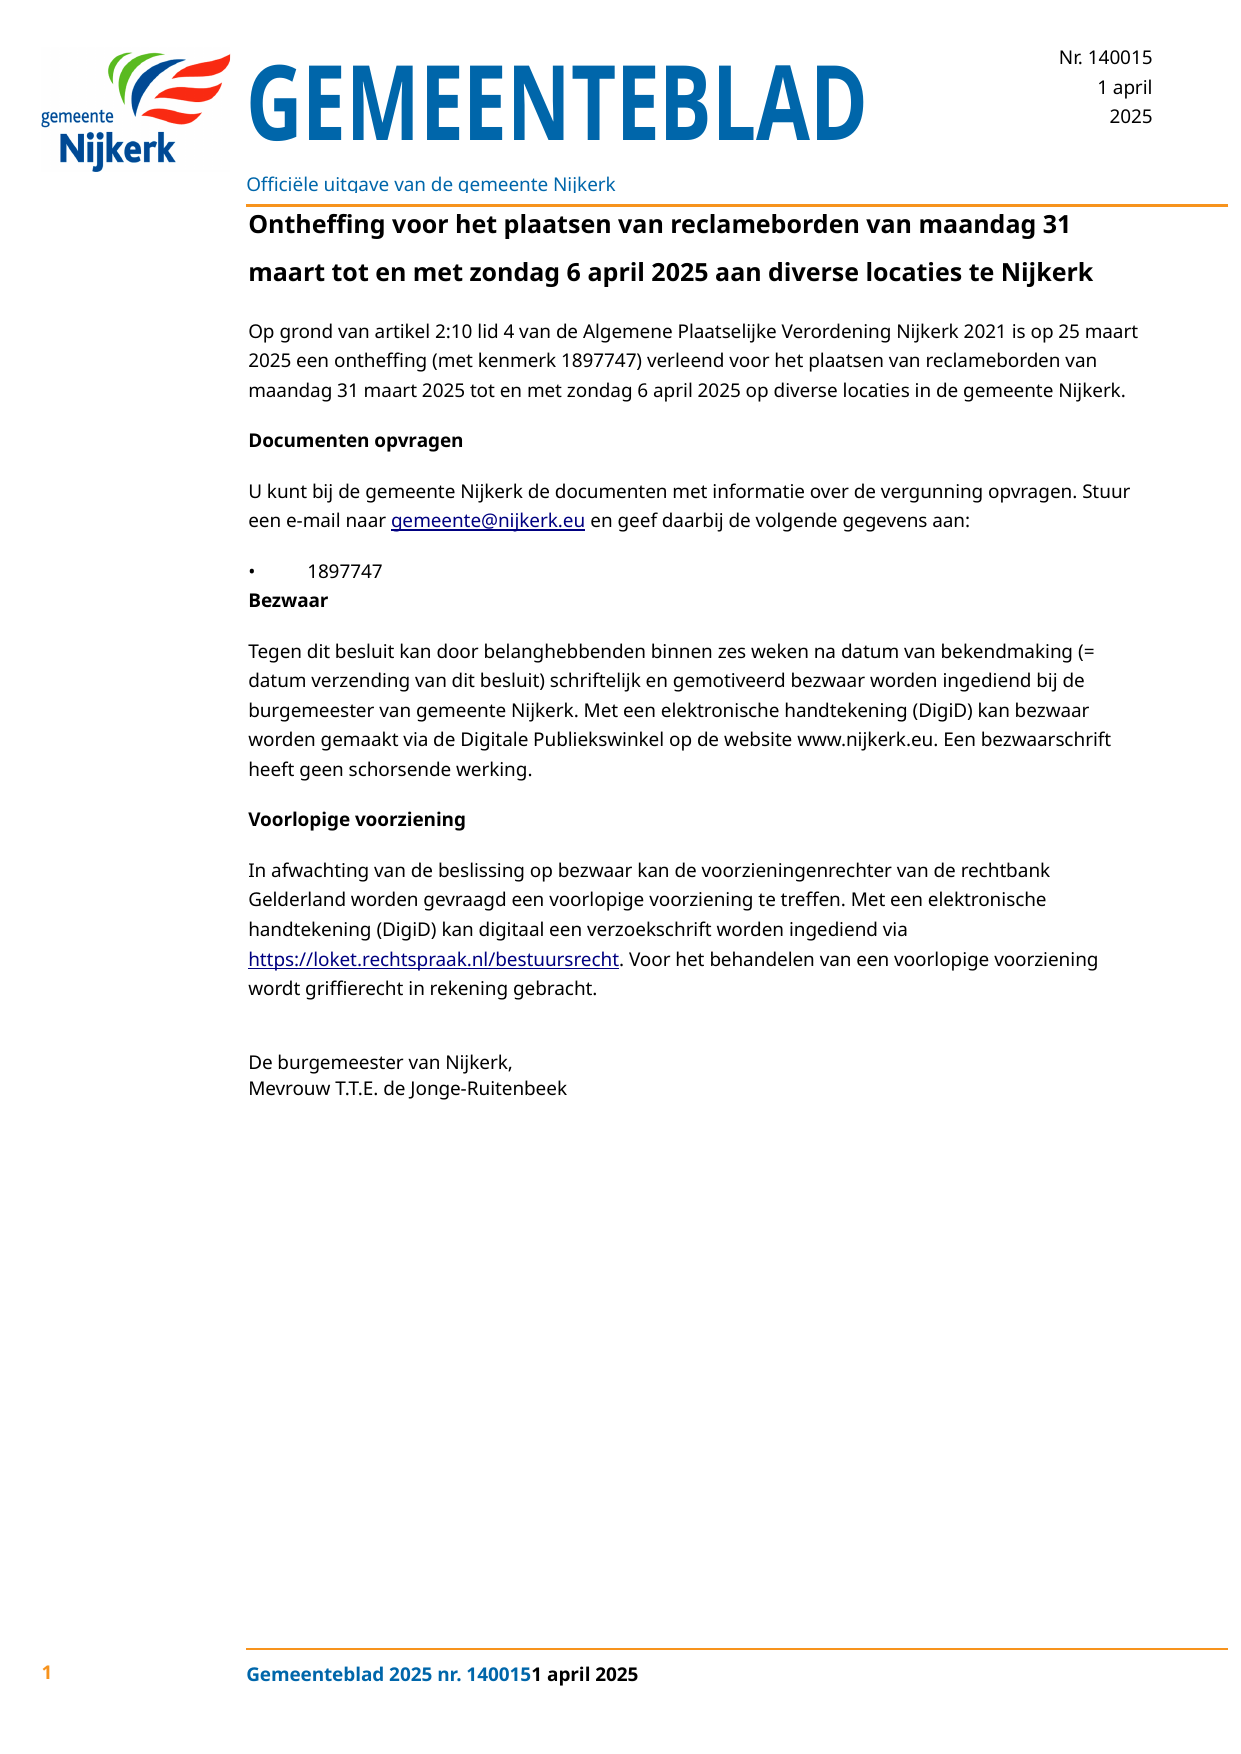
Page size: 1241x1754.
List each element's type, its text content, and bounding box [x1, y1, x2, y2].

text Documenten opvragen [248, 427, 1152, 453]
text Bezwaar [248, 587, 1152, 613]
text In afwachting van de beslissing op bezwaar kan de voorzieningenrechter van de rechtbank Gelderland worden gevraagd een voorlopige voorziening te treffen. Met een elektronische handtekening (DigiD) kan digitaal een verzoekschrift worden ingediend via https://loket.rechtspraak.nl/bestuursrecht. Voor het behandelen van een voorlopige voorziening wordt griffierecht in rekening gebracht. [248, 857, 1152, 1001]
text Ontheffing voor het plaatsen van reclameborden van maandag 31 maart tot en met zondag 6 april 2025 aan diverse locaties te Nijkerk [248, 207, 1152, 288]
text De burgemeester van Nijkerk, [248, 1049, 1152, 1075]
text Op grond van artikel 2:10 lid 4 van de Algemene Plaatselijke Verordening Nijkerk 2021 is op 25 maart 2025 een ontheffing (met kenmerk 1897747) verleend voor het plaatsen van reclameborden van maandag 31 maart 2025 tot en met zondag 6 april 2025 op diverse locaties in de gemeente Nijkerk. [248, 318, 1152, 403]
text Tegen dit besluit kan door belanghebbenden binnen zes weken na datum van bekendmaking (= datum verzending van dit besluit) schriftelijk en gemotiveerd bezwaar worden ingediend bij de burgemeester van gemeente Nijkerk. Met een elektronische handtekening (DigiD) kan bezwaar worden gemaakt via de Digitale Publiekswinkel op de website www.nijkerk.eu. Een bezwaarschrift heeft geen schorsende werking. [248, 638, 1152, 782]
text Mevrouw T.T.E. de Jonge-Ruitenbeek [248, 1075, 1152, 1100]
text U kunt bij de gemeente Nijkerk de documenten met informatie over de vergunning opvragen. Stuur een e-mail naar gemeente@nijkerk.eu en geef daarbij de volgende gegevens aan: [248, 478, 1152, 533]
text Voorlopige voorziening [248, 807, 1152, 832]
picture [41, 47, 231, 172]
list 1897747 [248, 558, 1152, 584]
